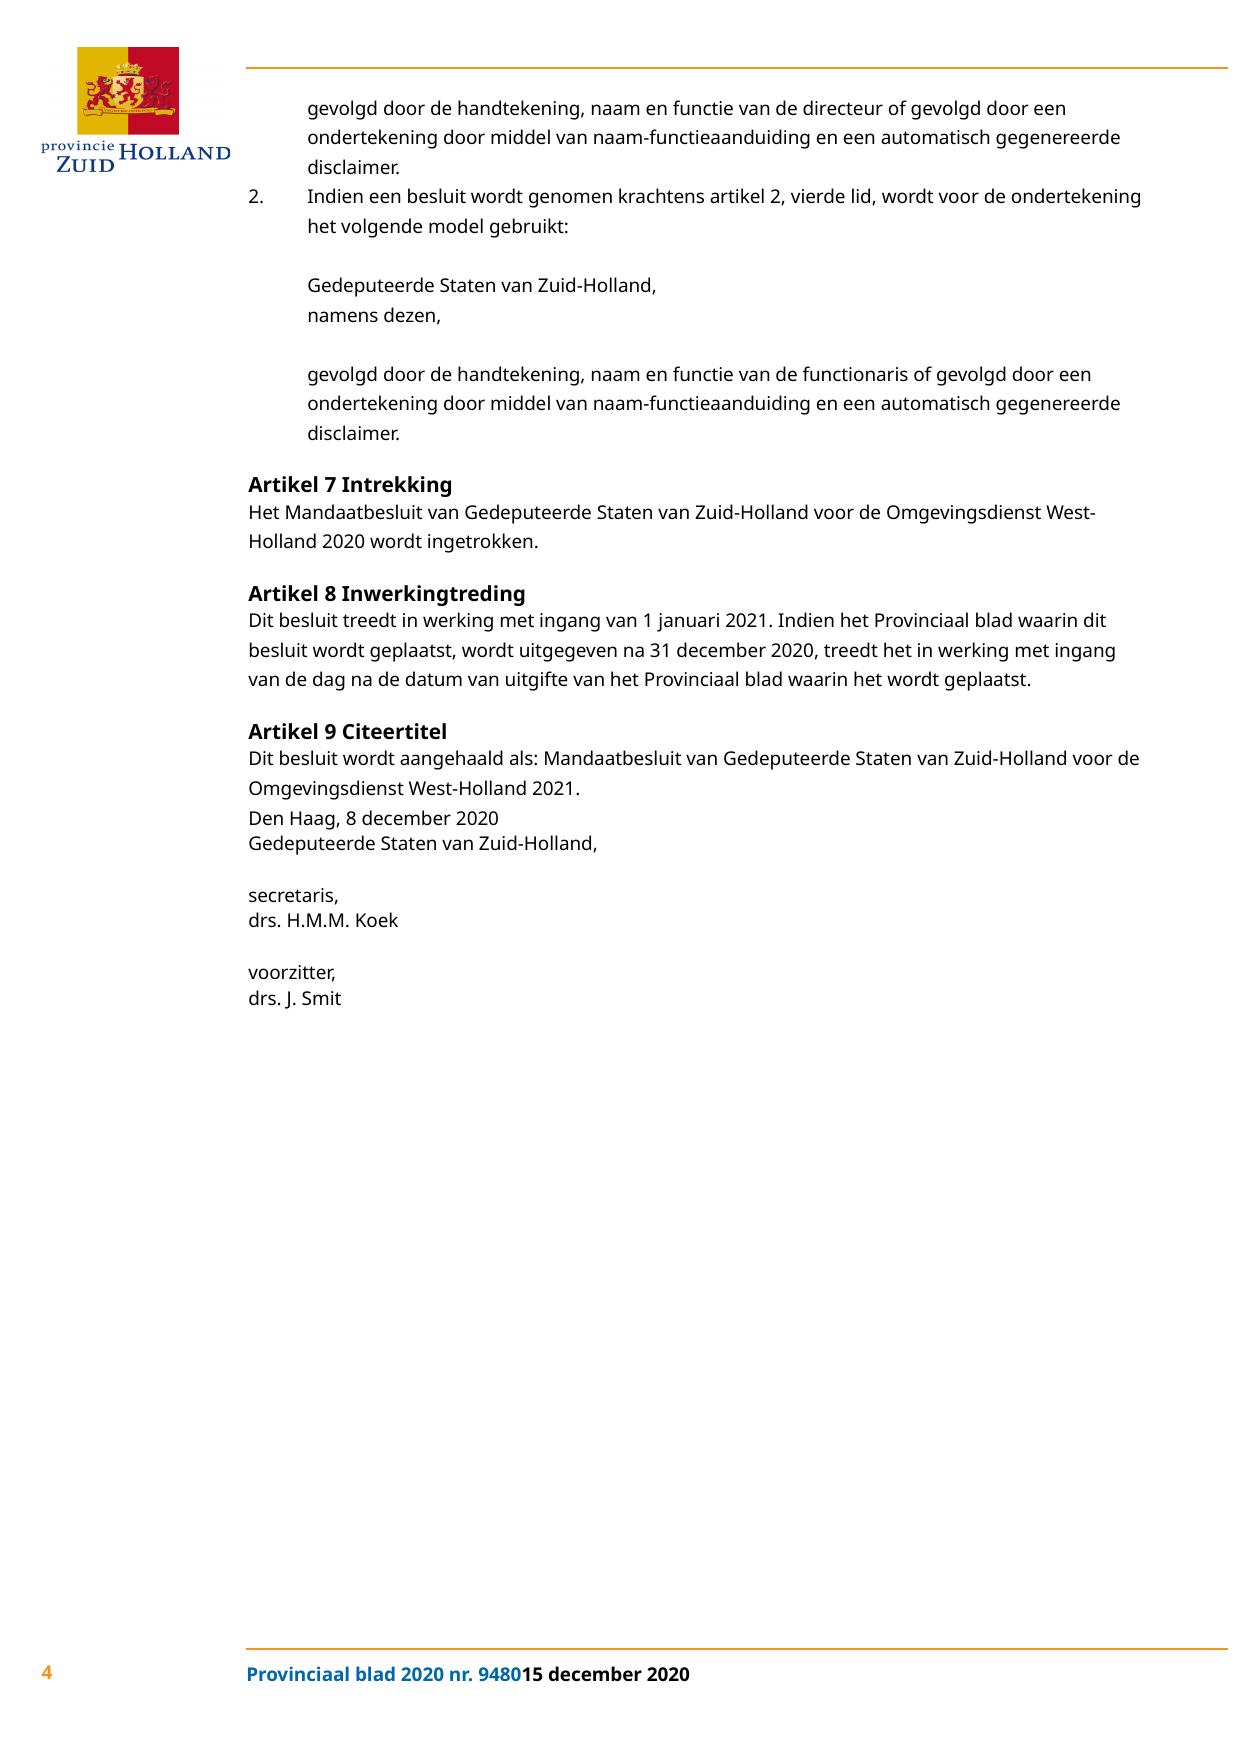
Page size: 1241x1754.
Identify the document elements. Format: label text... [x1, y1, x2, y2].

text Den Haag, 8 december 2020 [248, 805, 1152, 830]
list Indien een besluit wordt genomen krachtens artikel 2, vierde lid, wordt voor de ondertekening het volgende model gebruikt: [248, 183, 1152, 239]
text Gedeputeerde Staten van Zuid-Holland, [248, 830, 1152, 856]
text Het Mandaatbesluit van Gedeputeerde Staten van Zuid-Holland voor de Omgevingsdienst West-Holland 2020 wordt ingetrokken. [248, 499, 1152, 554]
list Gedeputeerde Staten van Zuid-Holland, [248, 272, 1152, 298]
text secretaris, [248, 882, 1152, 908]
text drs. H.M.M. Koek [248, 908, 1152, 933]
list namens dezen, [248, 302, 1152, 328]
text Artikel 7 Intrekking [248, 471, 1152, 499]
text Artikel 9 Citeertitel [248, 717, 1152, 746]
text voorzitter, [248, 959, 1152, 985]
list gevolgd door de handtekening, naam en functie van de functionaris of gevolgd door een ondertekening door middel van naam-functieaanduiding en een automatisch gegenereerde disclaimer. [248, 361, 1152, 446]
text Artikel 8 Inwerkingtreding [248, 579, 1152, 607]
text drs. J. Smit [248, 985, 1152, 1011]
text Dit besluit wordt aangehaald als: Mandaatbesluit van Gedeputeerde Staten van Zuid-Holland voor de Omgevingsdienst West-Holland 2021. [248, 746, 1152, 801]
picture [41, 47, 231, 172]
list gevolgd door de handtekening, naam en functie van de directeur of gevolgd door een ondertekening door middel van naam-functieaanduiding en een automatisch gegenereerde disclaimer. [248, 95, 1152, 180]
text Dit besluit treedt in werking met ingang van 1 januari 2021. Indien het Provinciaal blad waarin dit besluit wordt geplaatst, wordt uitgegeven na 31 december 2020, treedt het in werking met ingang van de dag na de datum van uitgifte van het Provinciaal blad waarin het wordt geplaatst. [248, 607, 1152, 692]
